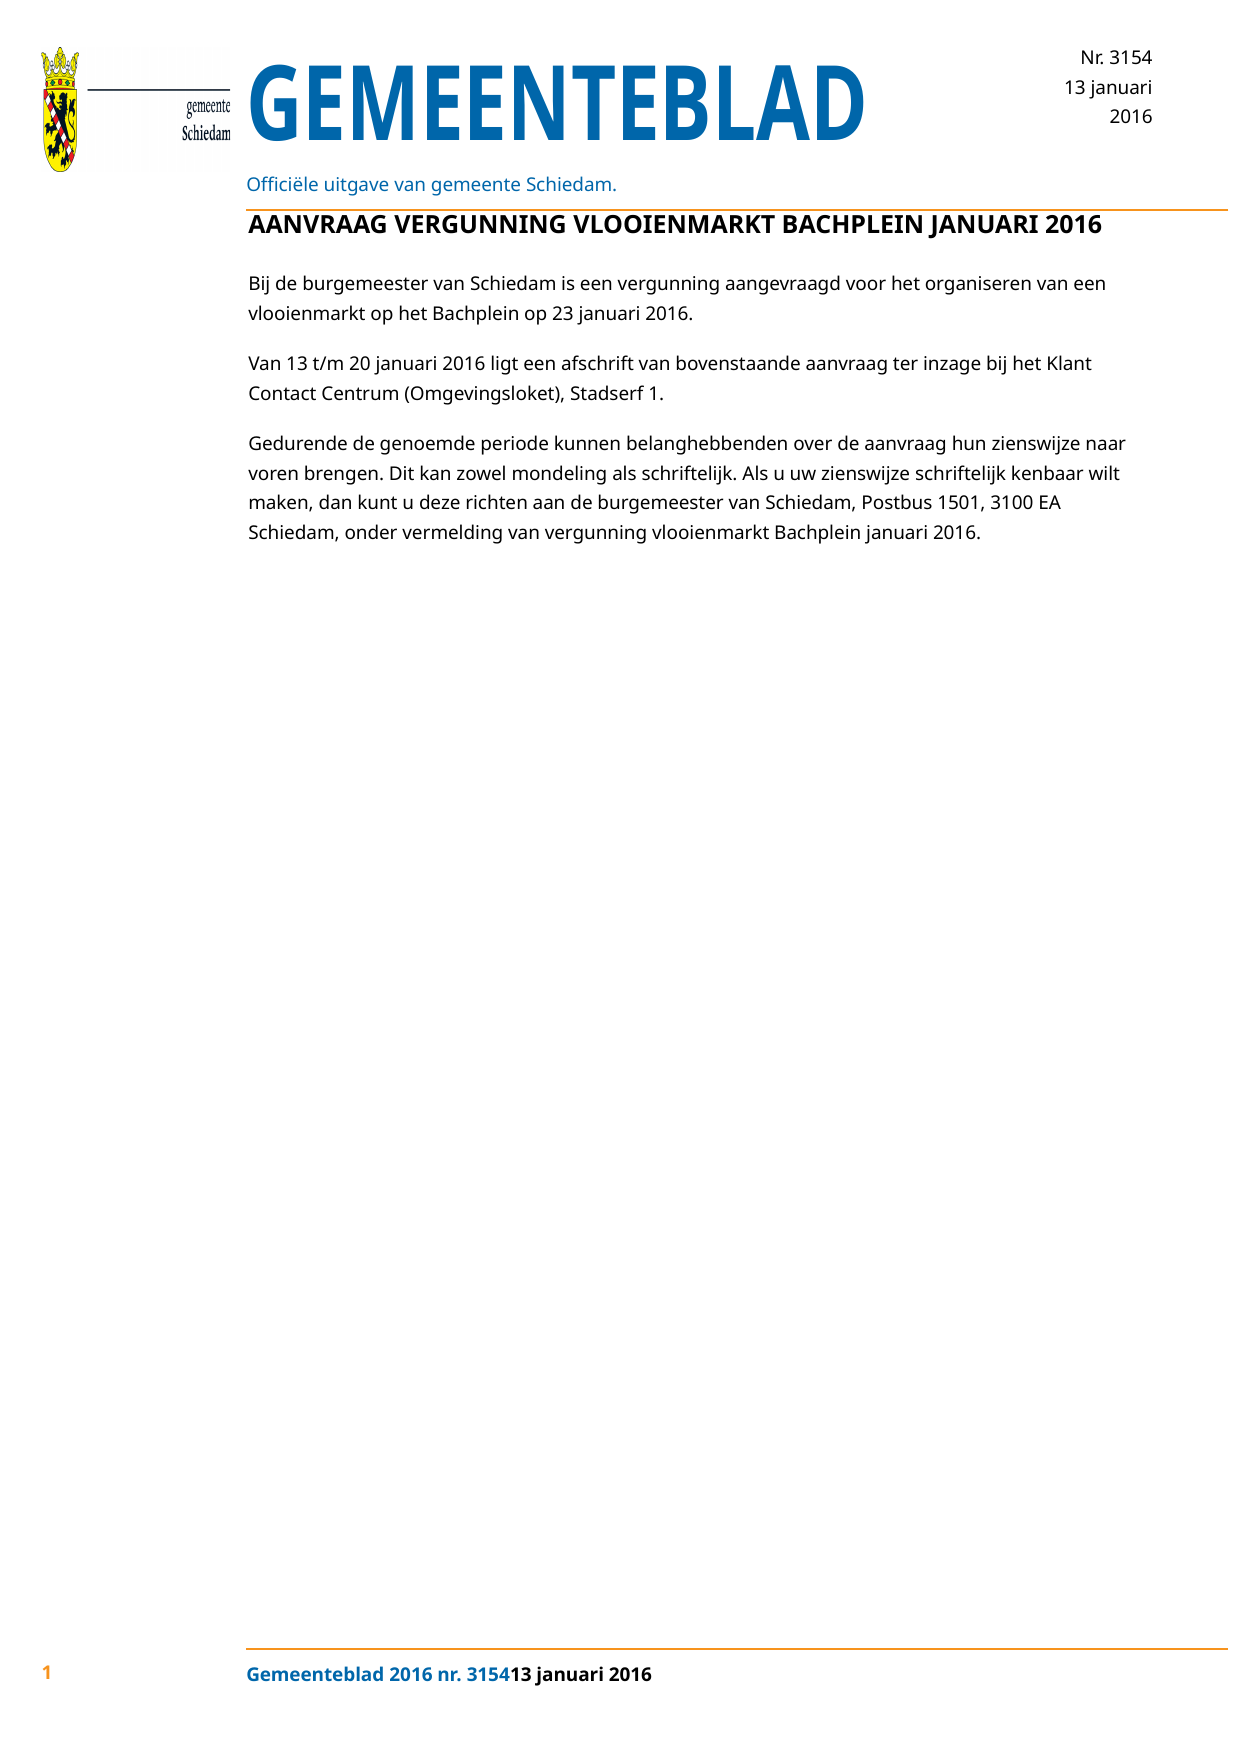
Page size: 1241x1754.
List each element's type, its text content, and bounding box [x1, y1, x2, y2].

text Van 13 t/m 20 januari 2016 ligt een afschrift van bovenstaande aanvraag ter inzage bij het Klant Contact Centrum (Omgevingsloket), Stadserf 1. [248, 350, 1152, 406]
text Gedurende de genoemde periode kunnen belanghebbenden over de aanvraag hun zienswijze naar voren brengen. Dit kan zowel mondeling als schriftelijk. Als u uw zienswijze schriftelijk kenbaar wilt maken, dan kunt u deze richten aan de burgemeester van Schiedam, Postbus 1501, 3100 EA Schiedam, onder vermelding van vergunning vlooienmarkt Bachplein januari 2016. [248, 430, 1152, 545]
text AANVRAAG VERGUNNING VLOOIENMARKT BACHPLEIN JANUARI 2016 [248, 211, 1152, 241]
picture [41, 47, 231, 172]
text Bij de burgemeester van Schiedam is een vergunning aangevraagd voor het organiseren van een vlooienmarkt op het Bachplein op 23 januari 2016. [248, 270, 1152, 326]
